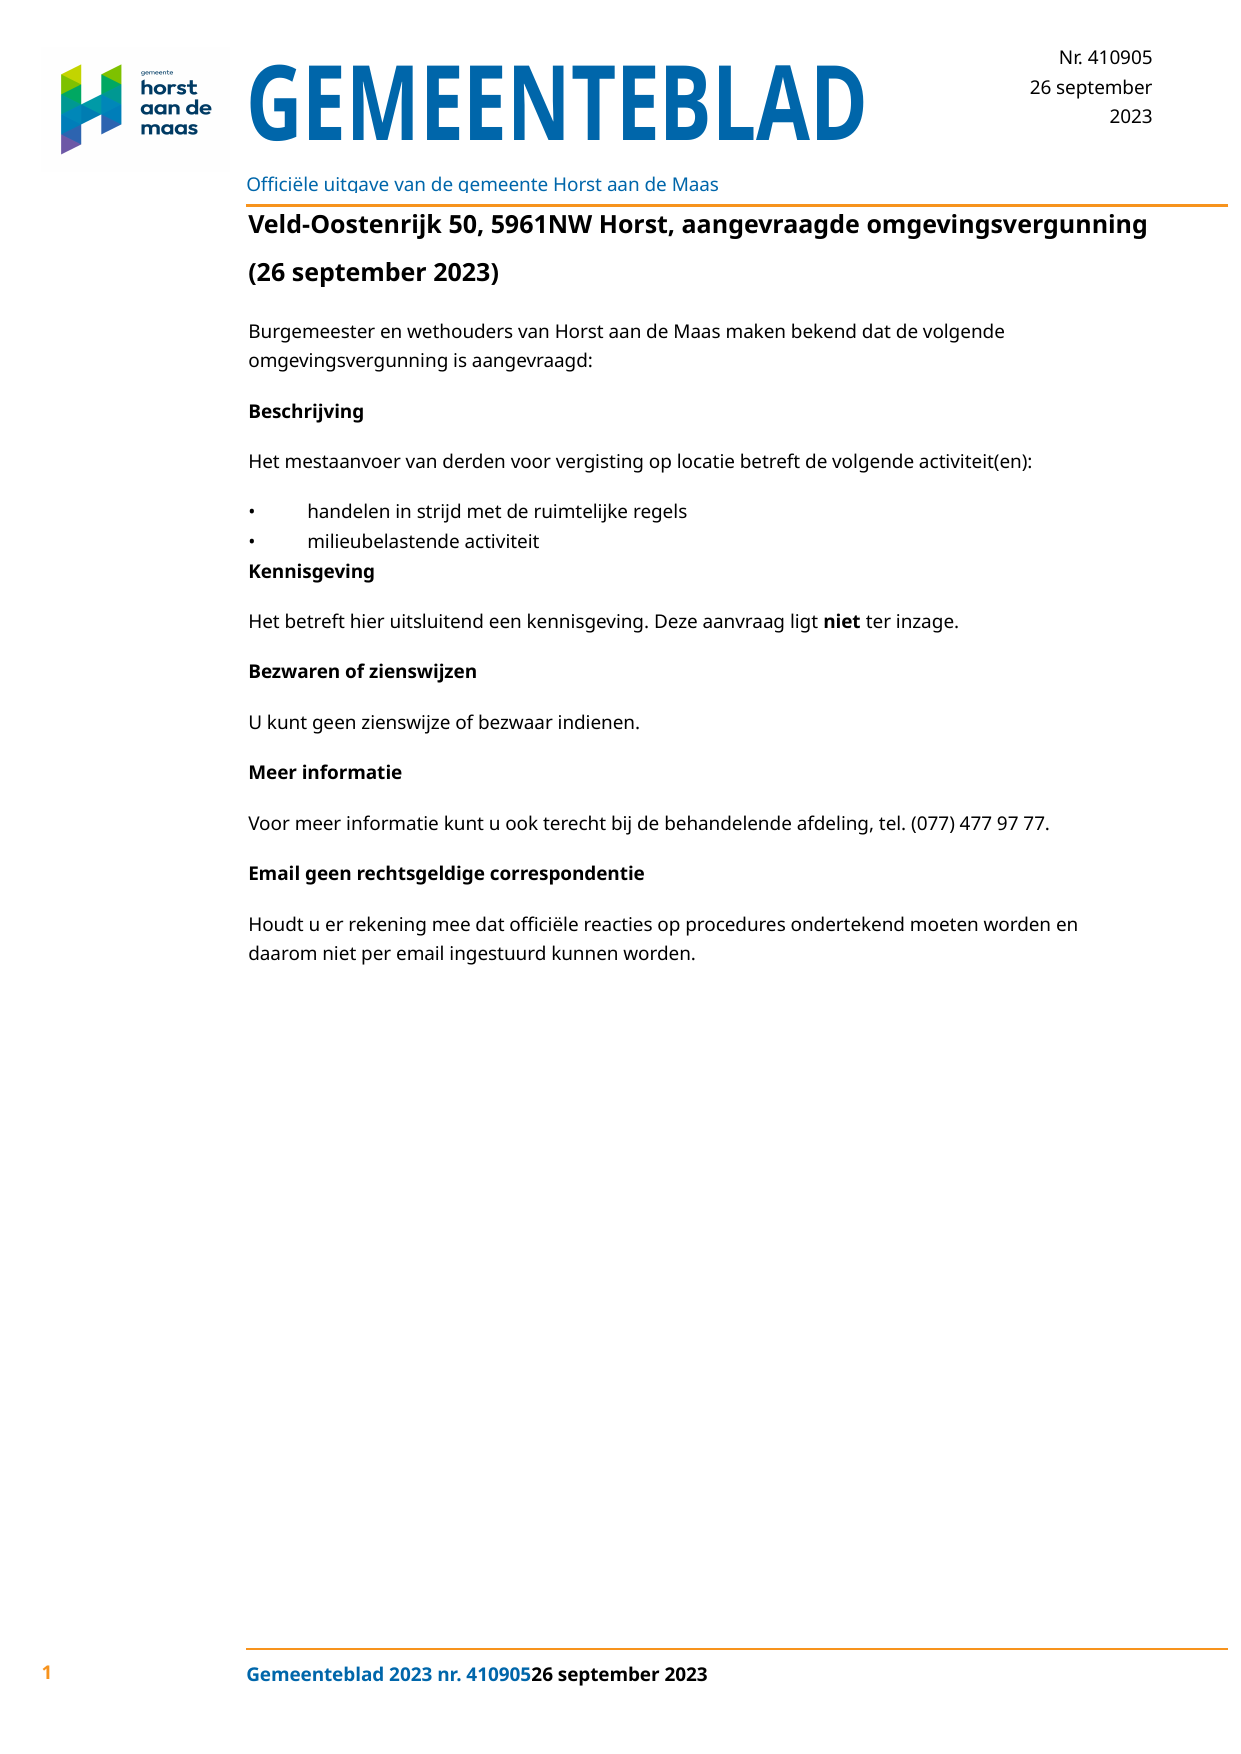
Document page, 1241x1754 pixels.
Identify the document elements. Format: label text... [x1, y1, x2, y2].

text Beschrijving [248, 398, 1152, 424]
text Kennisgeving [248, 558, 1152, 584]
text Veld-Oostenrijk 50, 5961NW Horst, aangevraagde omgevingsvergunning (26 september 2023) [248, 207, 1152, 288]
text Houdt u er rekening mee dat officiële reacties op procedures ondertekend moeten worden en daarom niet per email ingestuurd kunnen worden. [248, 911, 1152, 966]
picture [41, 47, 231, 172]
text Het mestaanvoer van derden voor vergisting op locatie betreft de volgende activiteit(en): [248, 448, 1152, 474]
list milieubelastende activiteit [248, 528, 1152, 554]
text Burgemeester en wethouders van Horst aan de Maas maken bekend dat de volgende omgevingsvergunning is aangevraagd: [248, 318, 1152, 373]
text Bezwaren of zienswijzen [248, 659, 1152, 684]
text Email geen rechtsgeldige correspondentie [248, 860, 1152, 886]
text U kunt geen zienswijze of bezwaar indienen. [248, 709, 1152, 735]
text Voor meer informatie kunt u ook terecht bij de behandelende afdeling, tel. (077) 477 97 77. [248, 810, 1152, 836]
list handelen in strijd met de ruimtelijke regels [248, 499, 1152, 524]
text Meer informatie [248, 759, 1152, 785]
text Het betreft hier uitsluitend een kennisgeving. Deze aanvraag ligt niet ter inzage. [248, 608, 1152, 634]
